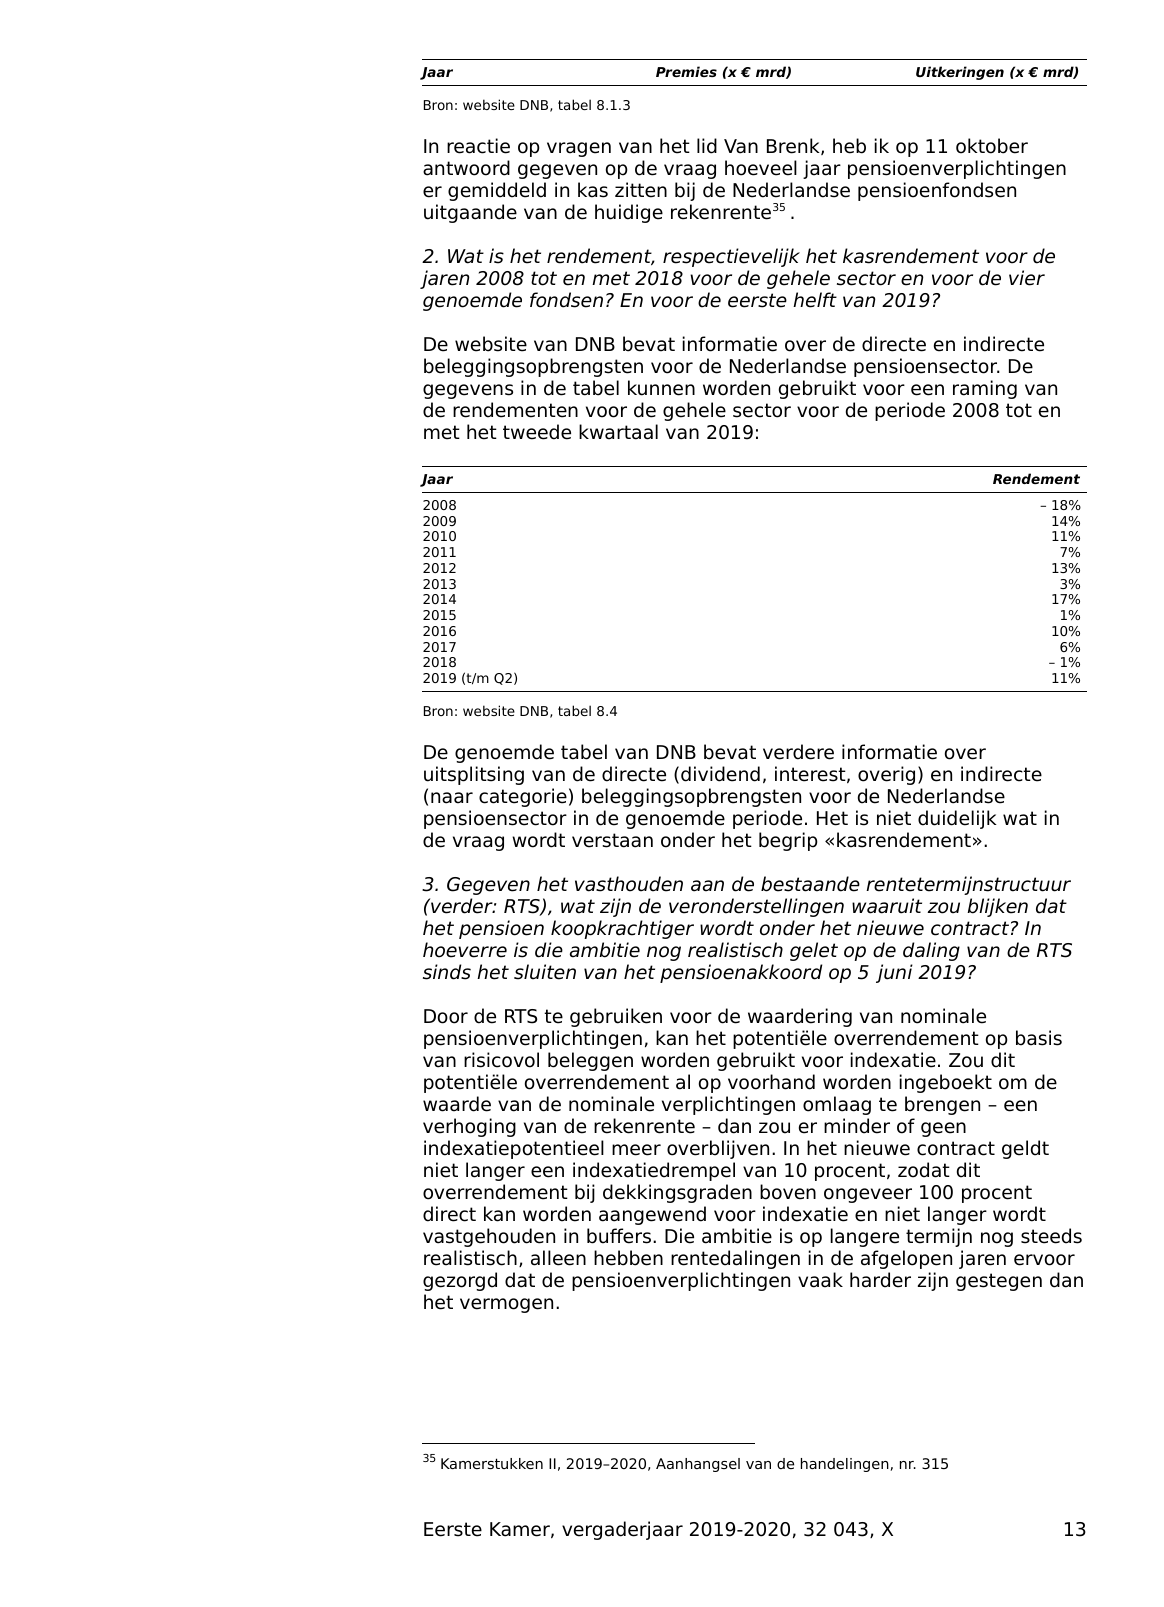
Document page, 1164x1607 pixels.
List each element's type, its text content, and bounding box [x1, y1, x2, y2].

table_cell ‎2018 [422, 655, 743, 671]
table_cell – 18% [743, 493, 1087, 513]
table_cell ‎2009 [422, 514, 743, 529]
text 3. Gegeven het vasthouden aan de bestaande rentetermijnstructuur (verder: RTS), wat zijn de veronderstellingen waaruit zou blijken dat het pensioen koopkrachtiger wordt onder het nieuwe contract? In hoeverre is die ambitie nog realistisch gelet op de daling van de RTS sinds het sluiten van het pensioenakkoord op 5 juni 2019? [422, 874, 1087, 984]
table_cell 1% [743, 608, 1087, 624]
text De genoemde tabel van DNB bevat verdere informatie over uitsplitsing van de directe (dividend, interest, overig) en indirecte (naar categorie) beleggingsopbrengsten voor de Nederlandse pensioensector in de genoemde periode. Het is niet duidelijk wat in de vraag wordt verstaan onder het begrip «kasrendement». [422, 742, 1087, 852]
table_cell Bron: website DNB, tabel 8.1.3 [422, 86, 1087, 114]
table_cell 3% [743, 576, 1087, 592]
table_cell ‎2011 [422, 545, 743, 561]
table_cell ‎2010 [422, 529, 743, 545]
table_cell ‎2016 [422, 624, 743, 639]
table_cell ‎2017 [422, 639, 743, 655]
table_cell ‎2015 [422, 608, 743, 624]
text Door de RTS te gebruiken voor de waardering van nominale pensioenverplichtingen, kan het potentiële overrendement op basis van risicovol beleggen worden gebruikt voor indexatie. Zou dit potentiële overrendement al op voorhand worden ingeboekt om de waarde van de nominale verplichtingen omlaag te brengen – een verhoging van de rekenrente – dan zou er minder of geen indexatiepotentieel meer overblijven. In het nieuwe contract geldt niet langer een indexatiedrempel van 10 procent, zodat dit overrendement bij dekkingsgraden boven ongeveer 100 procent direct kan worden aangewend voor indexatie en niet langer wordt vastgehouden in buffers. Die ambitie is op langere termijn nog steeds realistisch, alleen hebben rentedalingen in de afgelopen jaren ervoor gezorgd dat de pensioenverplichtingen vaak harder zijn gestegen dan het vermogen. [422, 1006, 1087, 1314]
table_header Premies (x € mrd) [559, 60, 799, 85]
table_header Jaar [422, 60, 558, 85]
table_cell Bron: website DNB, tabel 8.4 [422, 692, 1087, 720]
text De website van DNB bevat informatie over de directe en indirecte beleggingsopbrengsten voor de Nederlandse pensioensector. De gegevens in de tabel kunnen worden gebruikt voor een raming van de rendementen voor de gehele sector voor de periode 2008 tot en met het tweede kwartaal van 2019: [422, 334, 1087, 444]
table_cell 11% [743, 529, 1087, 545]
table_cell 2019 (t/m Q2) [422, 671, 743, 691]
table_cell ‎2013 [422, 576, 743, 592]
table_cell ‎2014 [422, 592, 743, 608]
table_header Rendement [743, 467, 1087, 492]
table_cell 17% [743, 592, 1087, 608]
text In reactie op vragen van het lid Van Brenk, heb ik op 11 oktober antwoord gegeven op de vraag hoeveel jaar pensioenverplichtingen er gemiddeld in kas zitten bij de Nederlandse pensioenfondsen uitgaande van de huidige rekenrente. [422, 136, 1087, 224]
table_cell ‎2012 [422, 561, 743, 576]
table_header Uitkeringen (x € mrd) [799, 60, 1087, 85]
table_cell 13% [743, 561, 1087, 576]
table_cell 14% [743, 514, 1087, 529]
table_cell 11% [743, 671, 1087, 691]
table_cell 7% [743, 545, 1087, 561]
table_cell 10% [743, 624, 1087, 639]
table_header Jaar [422, 467, 743, 492]
text Kamerstukken II, 2019–2020, Aanhangsel van de handelingen, nr. 315 [422, 1452, 1087, 1474]
table_cell – 1% [743, 655, 1087, 671]
text 2. Wat is het rendement, respectievelijk het kasrendement voor de jaren 2008 tot en met 2018 voor de gehele sector en voor de vier genoemde fondsen? En voor de eerste helft van 2019? [422, 246, 1087, 312]
table_cell ‎2008 [422, 493, 743, 513]
table_cell 6% [743, 639, 1087, 655]
